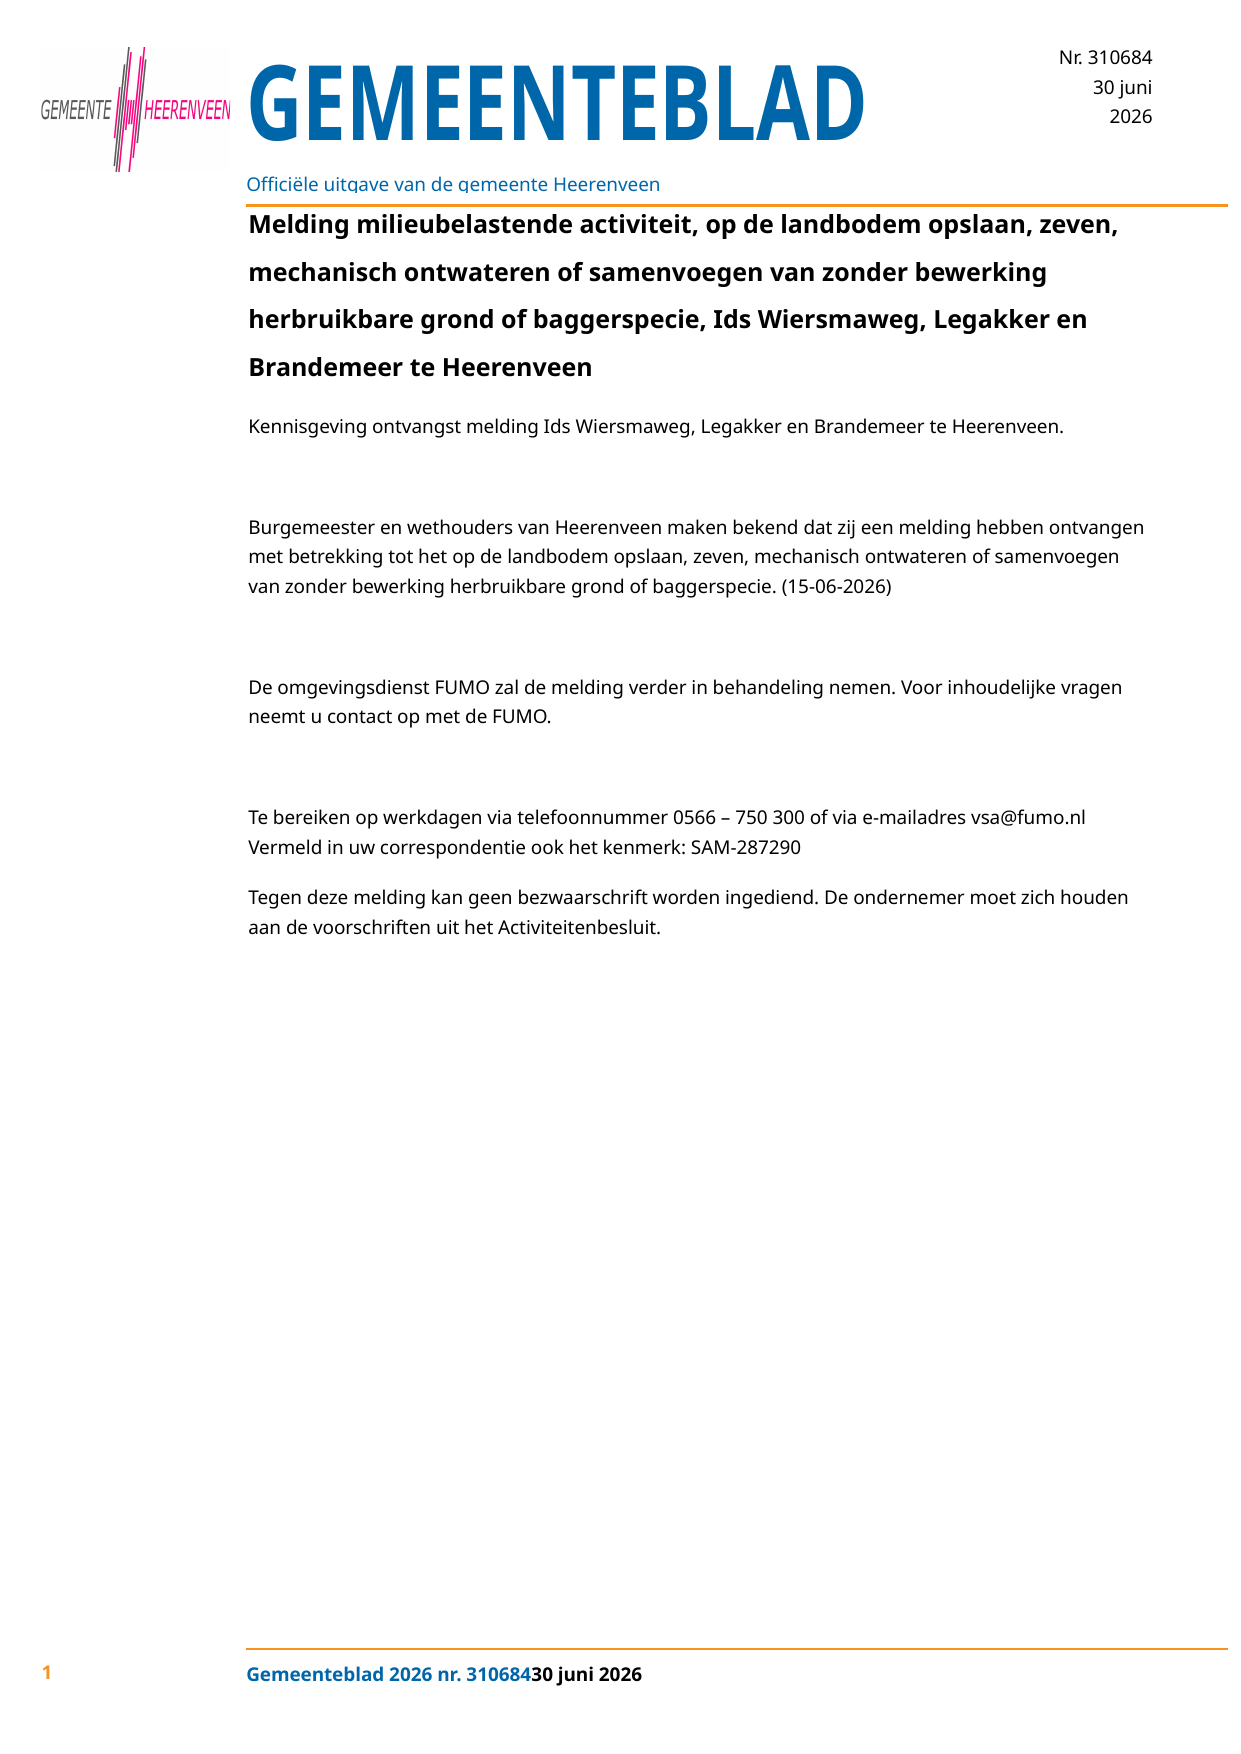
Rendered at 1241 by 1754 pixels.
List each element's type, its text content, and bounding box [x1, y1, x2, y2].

text Burgemeester en wethouders van Heerenveen maken bekend dat zij een melding hebben ontvangen met betrekking tot het op de landbodem opslaan, zeven, mechanisch ontwateren of samenvoegen van zonder bewerking herbruikbare grond of baggerspecie. (15-06-2026) [248, 514, 1152, 599]
text Melding milieubelastende activiteit, op de landbodem opslaan, zeven, mechanisch ontwateren of samenvoegen van zonder bewerking herbruikbare grond of baggerspecie, Ids Wiersmaweg, Legakker en Brandemeer te Heerenveen [248, 207, 1152, 384]
text De omgevingsdienst FUMO zal de melding verder in behandeling nemen. Voor inhoudelijke vragen neemt u contact op met de FUMO. [248, 674, 1152, 729]
text Tegen deze melding kan geen bezwaarschrift worden ingediend. De ondernemer moet zich houden aan de voorschriften uit het Activiteitenbesluit. [248, 884, 1152, 940]
text Kennisgeving ontvangst melding Ids Wiersmaweg, Legakker en Brandemeer te Heerenveen. [248, 413, 1152, 439]
text Te bereiken op werkdagen via telefoonnummer 0566 – 750 300 of via e-mailadres vsa@fumo.nl Vermeld in uw correspondentie ook het kenmerk: SAM-287290 [248, 804, 1152, 860]
picture [41, 47, 231, 172]
